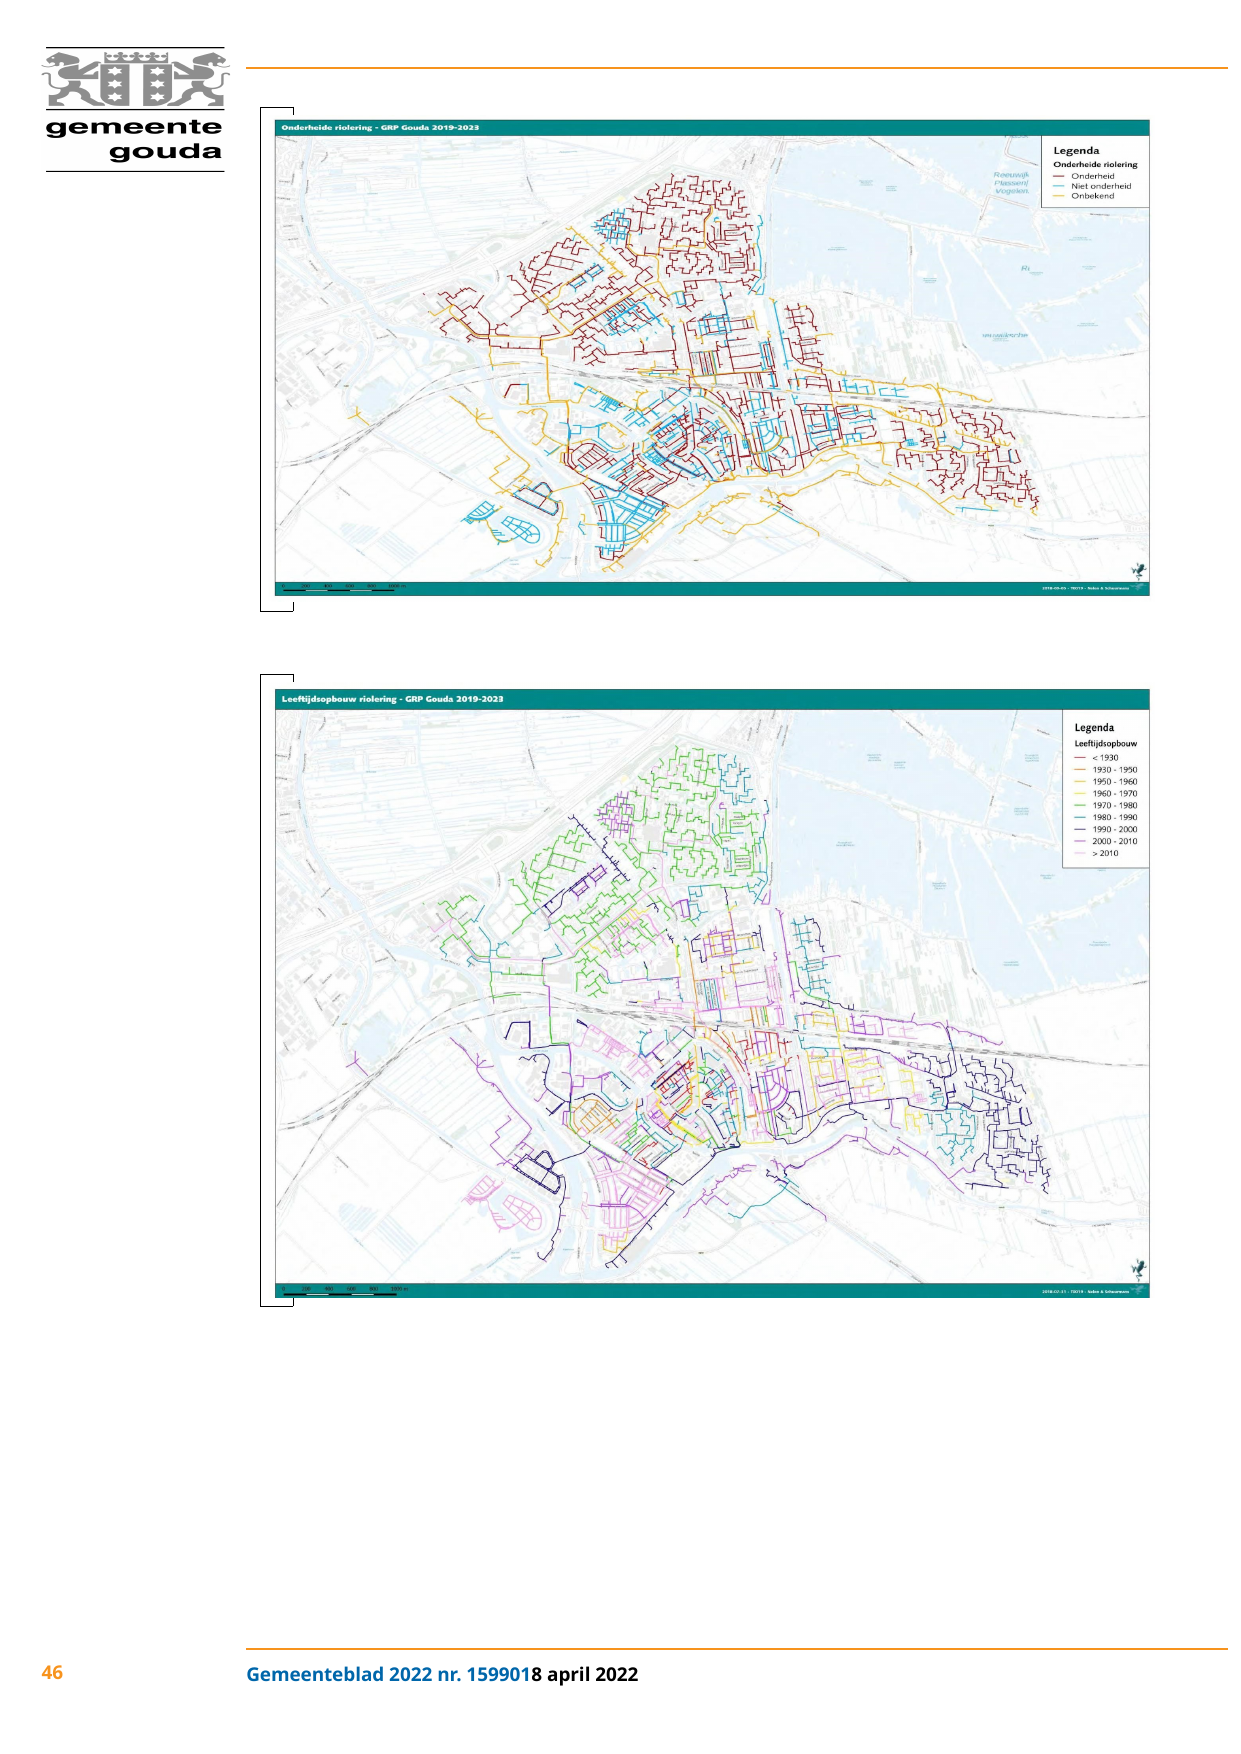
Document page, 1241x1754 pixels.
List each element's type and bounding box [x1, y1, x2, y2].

picture [268, 682, 1155, 1298]
picture [41, 47, 231, 172]
picture [268, 115, 1155, 602]
